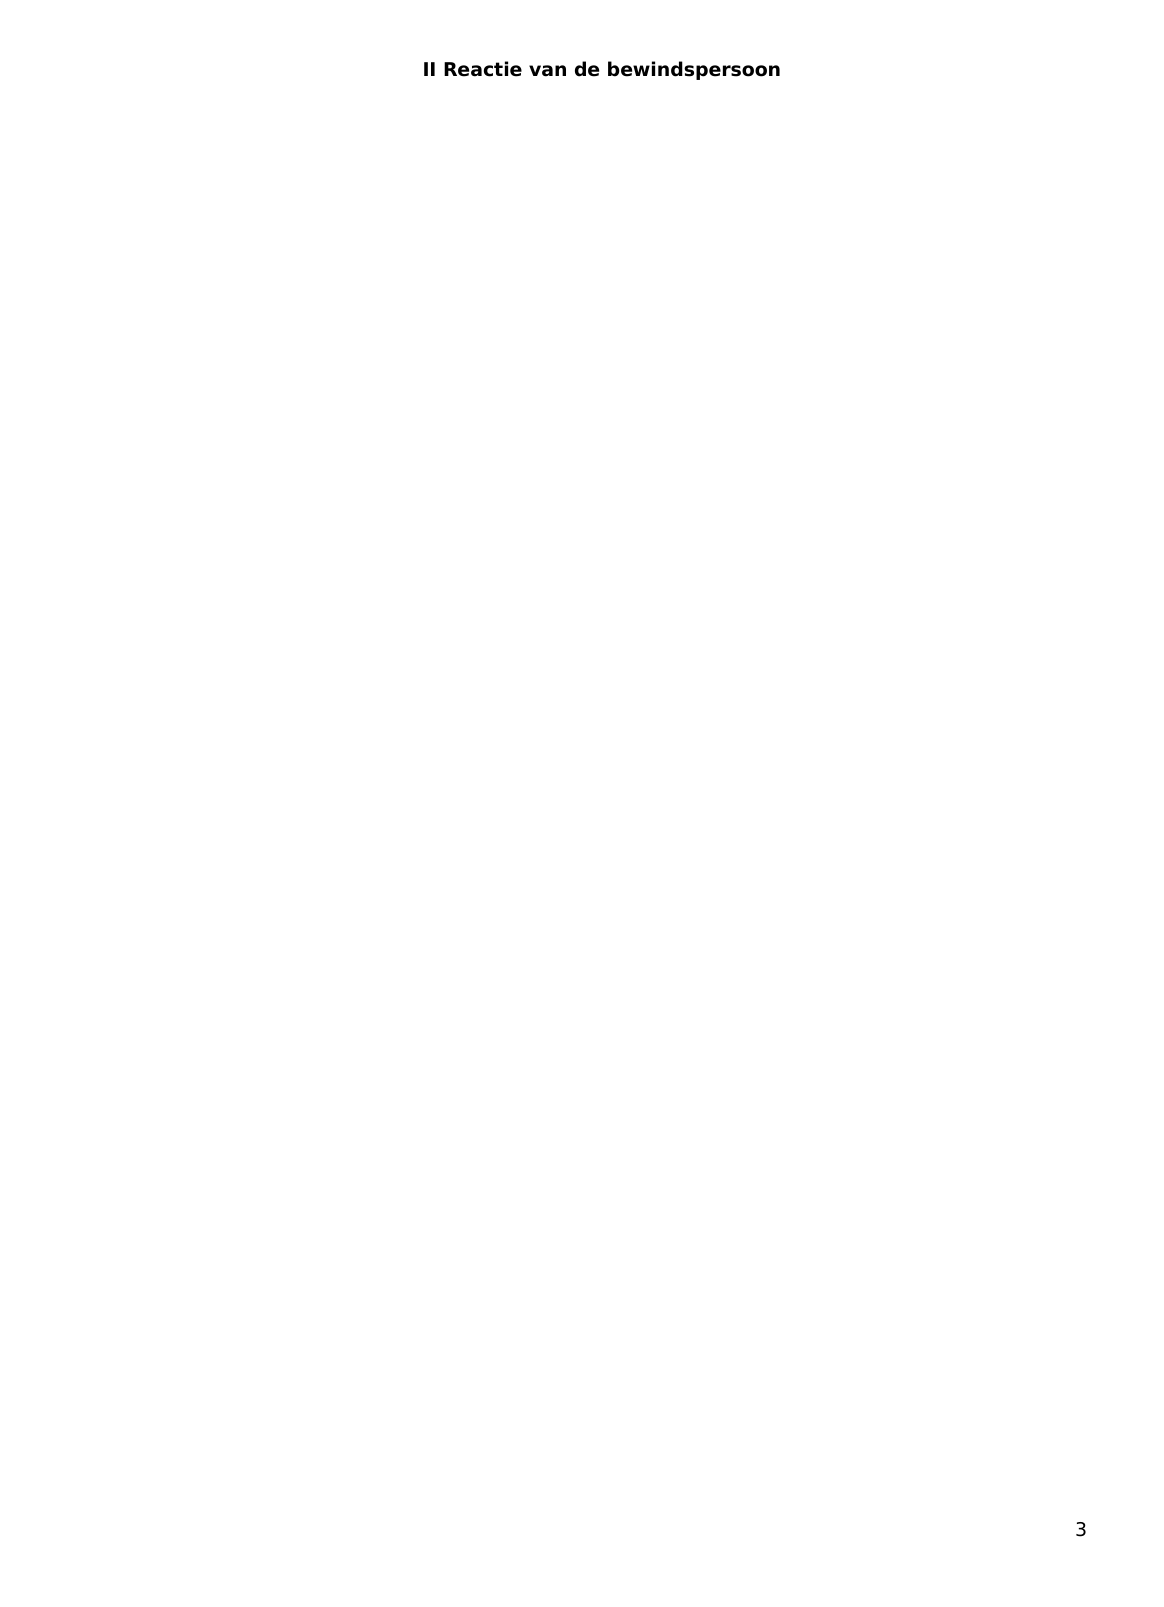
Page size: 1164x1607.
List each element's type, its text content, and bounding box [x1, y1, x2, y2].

subtitle II Reactie van de bewindspersoon [422, 59, 1087, 81]
